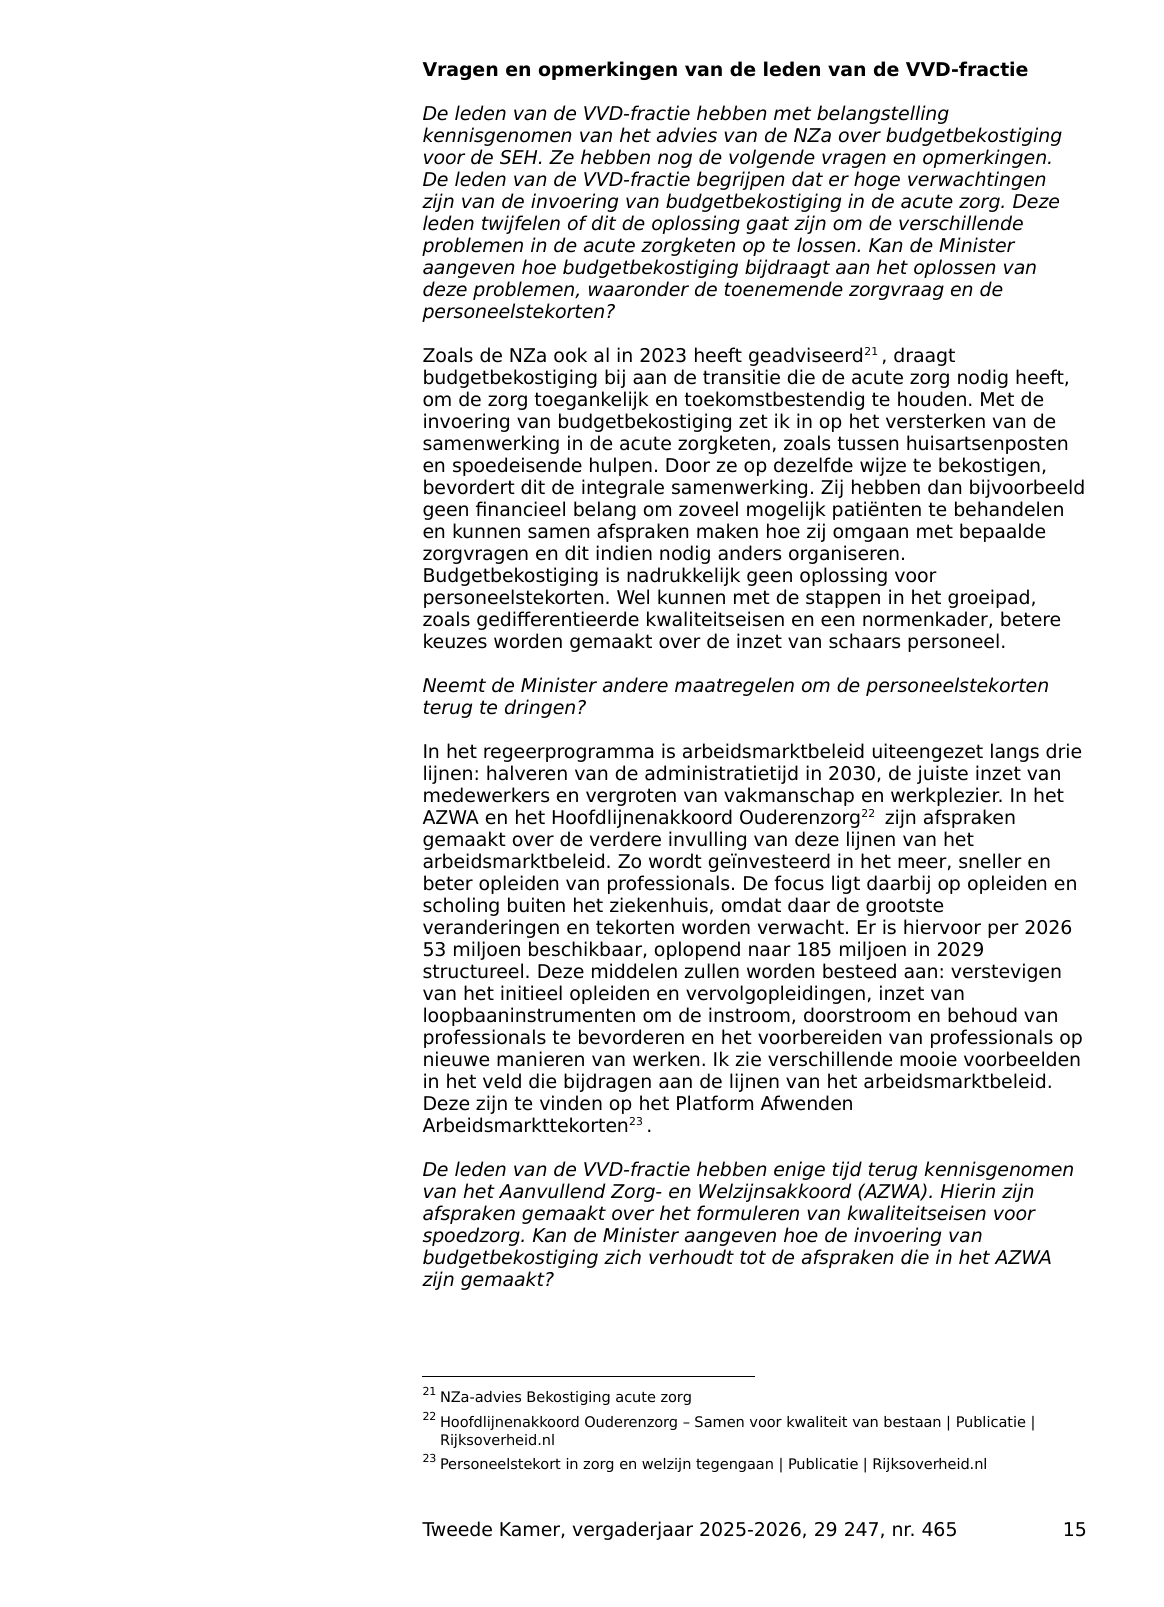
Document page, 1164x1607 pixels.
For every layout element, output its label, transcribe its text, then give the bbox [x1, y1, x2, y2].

text In het regeerprogramma is arbeidsmarktbeleid uiteengezet langs drie lijnen: halveren van de administratietijd in 2030, de juiste inzet van medewerkers en vergroten van vakmanschap en werkplezier. In het AZWA en het Hoofdlijnenakkoord Ouderenzorg zijn afspraken gemaakt over de verdere invulling van deze lijnen van het arbeidsmarktbeleid. Zo wordt geïnvesteerd in het meer, sneller en beter opleiden van professionals. De focus ligt daarbij op opleiden en scholing buiten het ziekenhuis, omdat daar de grootste veranderingen en tekorten worden verwacht. Er is hiervoor per 2026 53 miljoen beschikbaar, oplopend naar 185 miljoen in 2029 structureel. Deze middelen zullen worden besteed aan: verstevigen van het initieel opleiden en vervolgopleidingen, inzet van loopbaaninstrumenten om de instroom, doorstroom en behoud van professionals te bevorderen en het voorbereiden van professionals op nieuwe manieren van werken. Ik zie verschillende mooie voorbeelden in het veld die bijdragen aan de lijnen van het arbeidsmarktbeleid. Deze zijn te vinden op het Platform Afwenden Arbeidsmarkttekorten. [422, 741, 1087, 1137]
text Hoofdlijnenakkoord Ouderenzorg – Samen voor kwaliteit van bestaan | Publicatie | Rijksoverheid.nl [422, 1410, 1087, 1449]
text Neemt de Minister andere maatregelen om de personeelstekorten terug te dringen? [422, 675, 1087, 719]
text Zoals de NZa ook al in 2023 heeft geadviseerd, draagt budgetbekostiging bij aan de transitie die de acute zorg nodig heeft, om de zorg toegankelijk en toekomstbestendig te houden. Met de invoering van budgetbekostiging zet ik in op het versterken van de samenwerking in de acute zorgketen, zoals tussen huisartsenposten en spoedeisende hulpen. Door ze op dezelfde wijze te bekostigen, bevordert dit de integrale samenwerking. Zij hebben dan bijvoorbeeld geen financieel belang om zoveel mogelijk patiënten te behandelen en kunnen samen afspraken maken hoe zij omgaan met bepaalde zorgvragen en dit indien nodig anders organiseren. Budgetbekostiging is nadrukkelijk geen oplossing voor personeelstekorten. Wel kunnen met de stappen in het groeipad, zoals gedifferentieerde kwaliteitseisen en een normenkader, betere keuzes worden gemaakt over de inzet van schaars personeel. [422, 345, 1087, 653]
subtitle Vragen en opmerkingen van de leden van de VVD-fractie [422, 59, 1087, 81]
text NZa-advies Bekostiging acute zorg [422, 1385, 1087, 1407]
text De leden van de VVD-fractie hebben enige tijd terug kennisgenomen van het Aanvullend Zorg- en Welzijnsakkoord (AZWA). Hierin zijn afspraken gemaakt over het formuleren van kwaliteitseisen voor spoedzorg. Kan de Minister aangeven hoe de invoering van budgetbekostiging zich verhoudt tot de afspraken die in het AZWA zijn gemaakt? [422, 1159, 1087, 1291]
text De leden van de VVD-fractie hebben met belangstelling kennisgenomen van het advies van de NZa over budgetbekostiging voor de SEH. Ze hebben nog de volgende vragen en opmerkingen. De leden van de VVD-fractie begrijpen dat er hoge verwachtingen zijn van de invoering van budgetbekostiging in de acute zorg. Deze leden twijfelen of dit de oplossing gaat zijn om de verschillende problemen in de acute zorgketen op te lossen. Kan de Minister aangeven hoe budgetbekostiging bijdraagt aan het oplossen van deze problemen, waaronder de toenemende zorgvraag en de personeelstekorten? [422, 103, 1087, 323]
text Personeelstekort in zorg en welzijn tegengaan | Publicatie | Rijksoverheid.nl [422, 1452, 1087, 1474]
